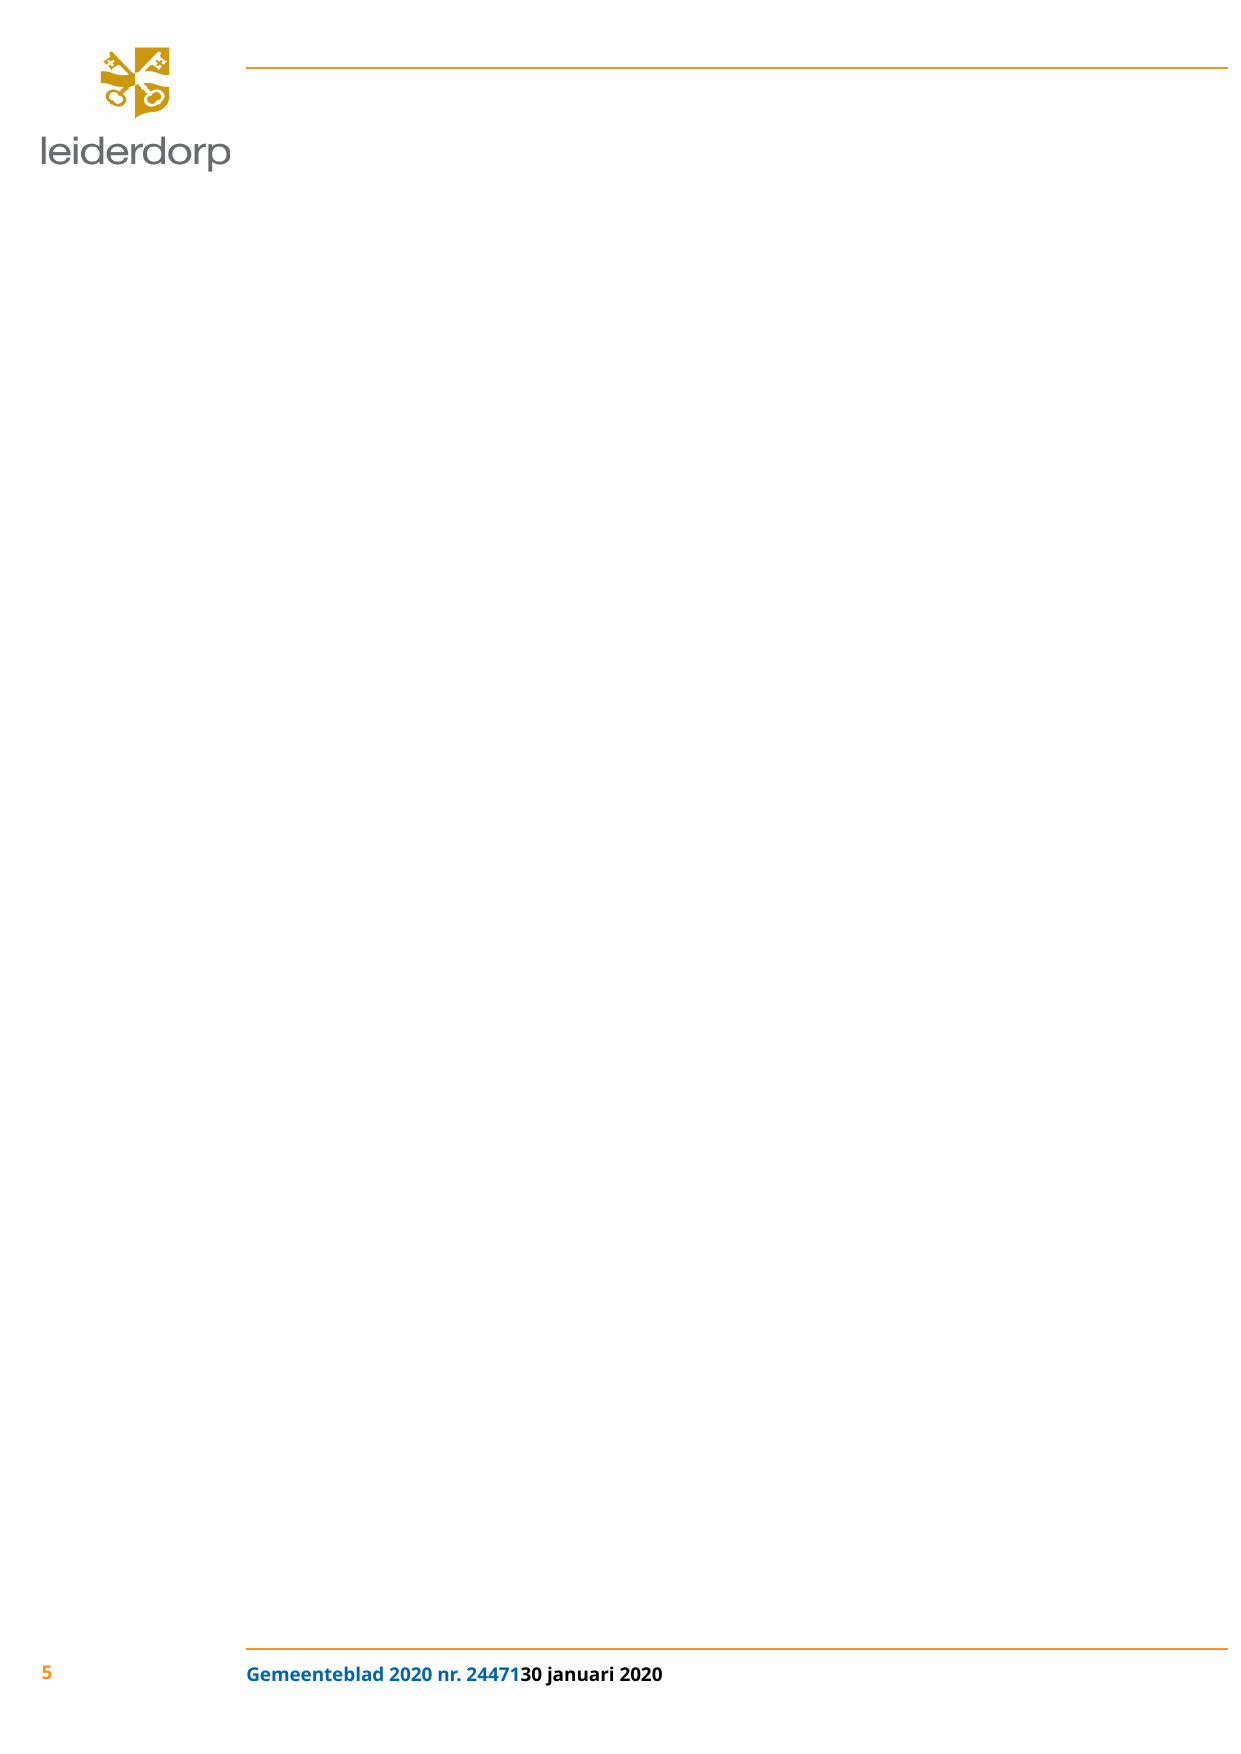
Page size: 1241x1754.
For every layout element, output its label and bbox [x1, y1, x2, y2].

picture [41, 47, 231, 172]
